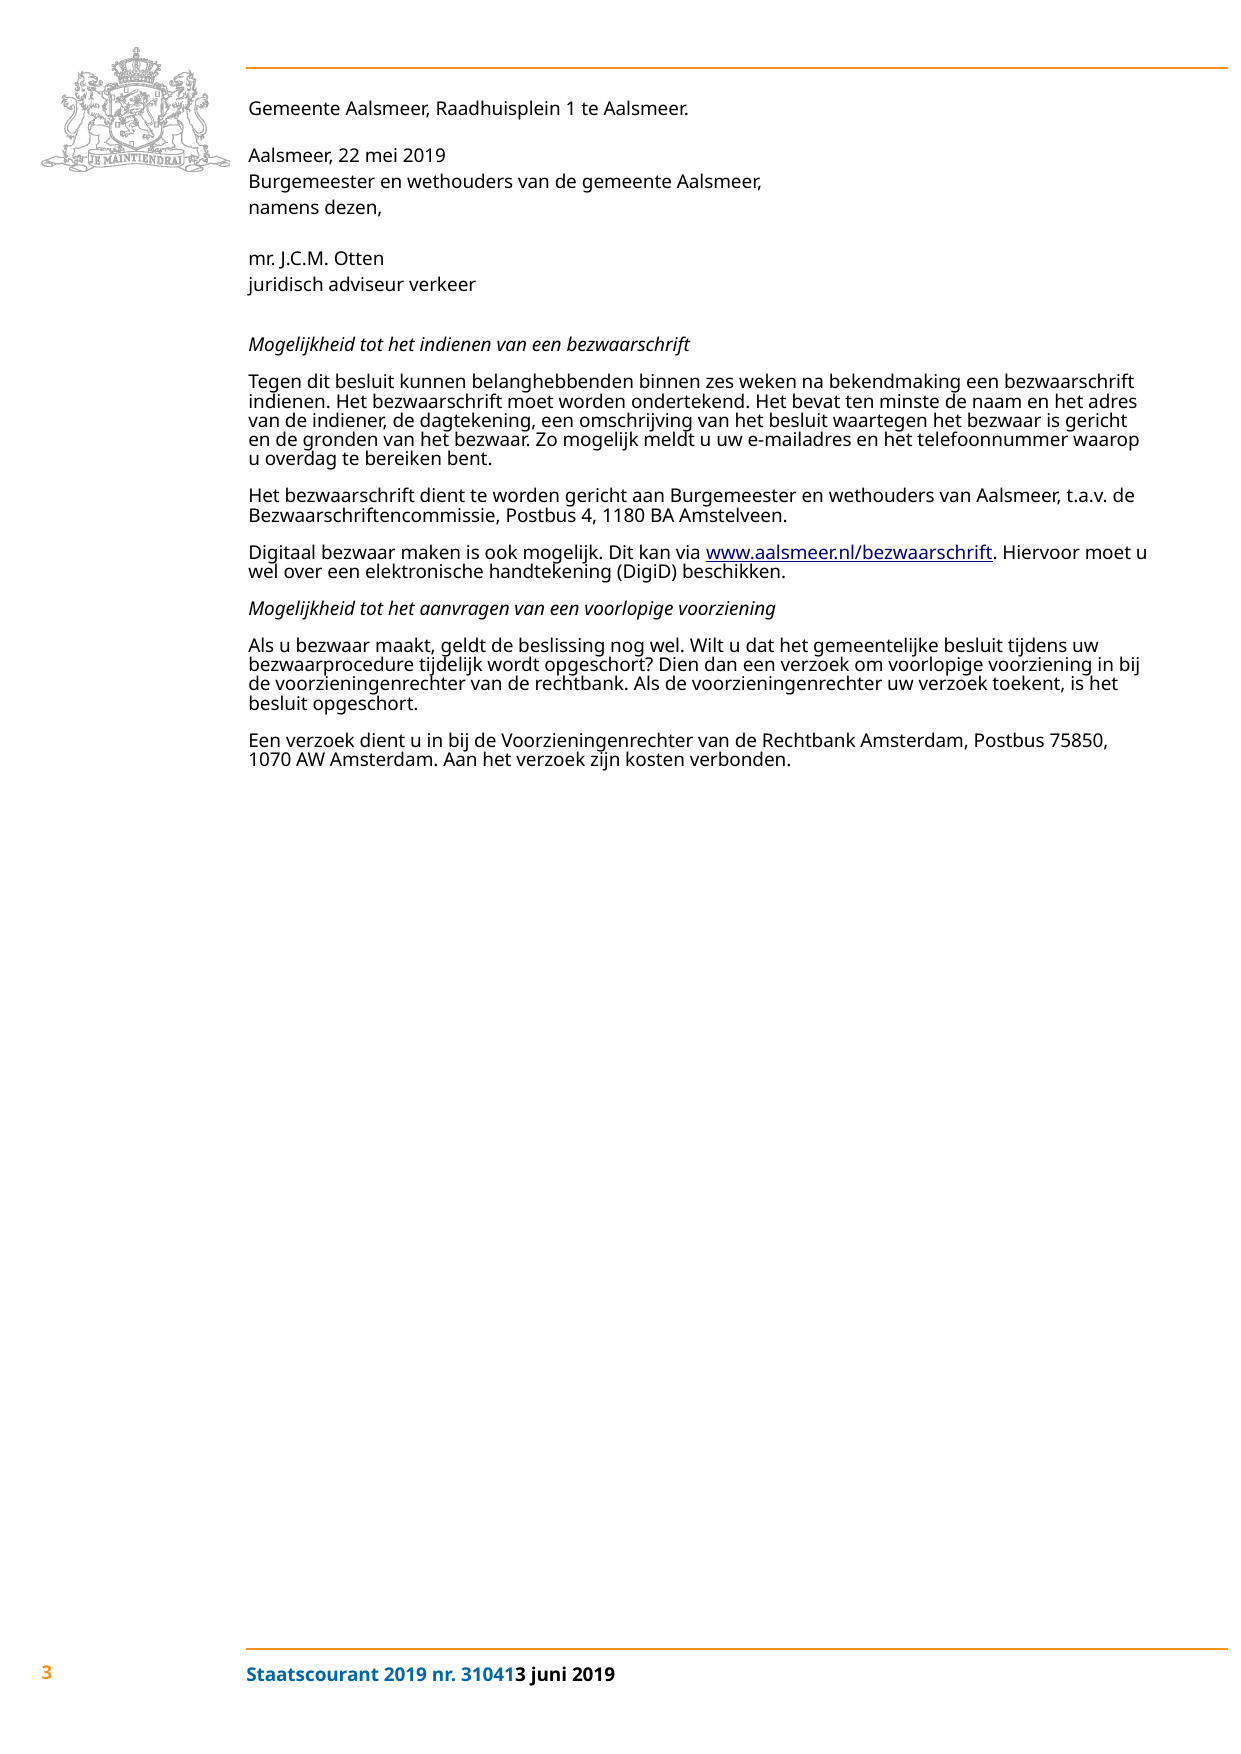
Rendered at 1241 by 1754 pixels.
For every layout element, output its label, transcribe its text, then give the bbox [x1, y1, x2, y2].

text Tegen dit besluit kunnen belanghebbenden binnen zes weken na bekendmaking een bezwaarschrift indienen. Het bezwaarschrift moet worden ondertekend. Het bevat ten minste de naam en het adres van de indiener, de dagtekening, een omschrijving van het besluit waartegen het bezwaar is gericht en de gronden van het bezwaar. Zo mogelijk meldt u uw e-mailadres en het telefoonnummer waarop u overdag te bereiken bent. [248, 373, 1152, 470]
text mr. J.C.M. Otten [248, 246, 1152, 271]
text Het bezwaarschrift dient te worden gericht aan Burgemeester en wethouders van Aalsmeer, t.a.v. de Bezwaarschriftencommissie, Postbus 4, 1180 BA Amstelveen. [248, 487, 1152, 526]
text Een verzoek dient u in bij de Voorzieningenrechter van de Rechtbank Amsterdam, Postbus 75850, 1070 AW Amsterdam. Aan het verzoek zijn kosten verbonden. [248, 732, 1152, 770]
text Gemeente Aalsmeer, Raadhuisplein 1 te Aalsmeer. [248, 95, 1152, 121]
text Mogelijkheid tot het aanvragen van een voorlopige voorziening [248, 600, 1152, 619]
text Mogelijkheid tot het indienen van een bezwaarschrift [248, 336, 1152, 356]
text Burgemeester en wethouders van de gemeente Aalsmeer, [248, 168, 1152, 194]
picture [41, 47, 231, 172]
text juridisch adviseur verkeer [248, 271, 1152, 297]
text namens dezen, [248, 194, 1152, 220]
text Aalsmeer, 22 mei 2019 [248, 143, 1152, 168]
text Als u bezwaar maakt, geldt de beslissing nog wel. Wilt u dat het gemeentelijke besluit tijdens uw bezwaarprocedure tijdelijk wordt opgeschort? Dien dan een verzoek om voorlopige voorziening in bij de voorzieningenrechter van de rechtbank. Als de voorzieningenrechter uw verzoek toekent, is het besluit opgeschort. [248, 637, 1152, 714]
text Digitaal bezwaar maken is ook mogelijk. Dit kan via www.aalsmeer.nl/bezwaarschrift. Hiervoor moet u wel over een elektronische handtekening (DigiD) beschikken. [248, 544, 1152, 582]
